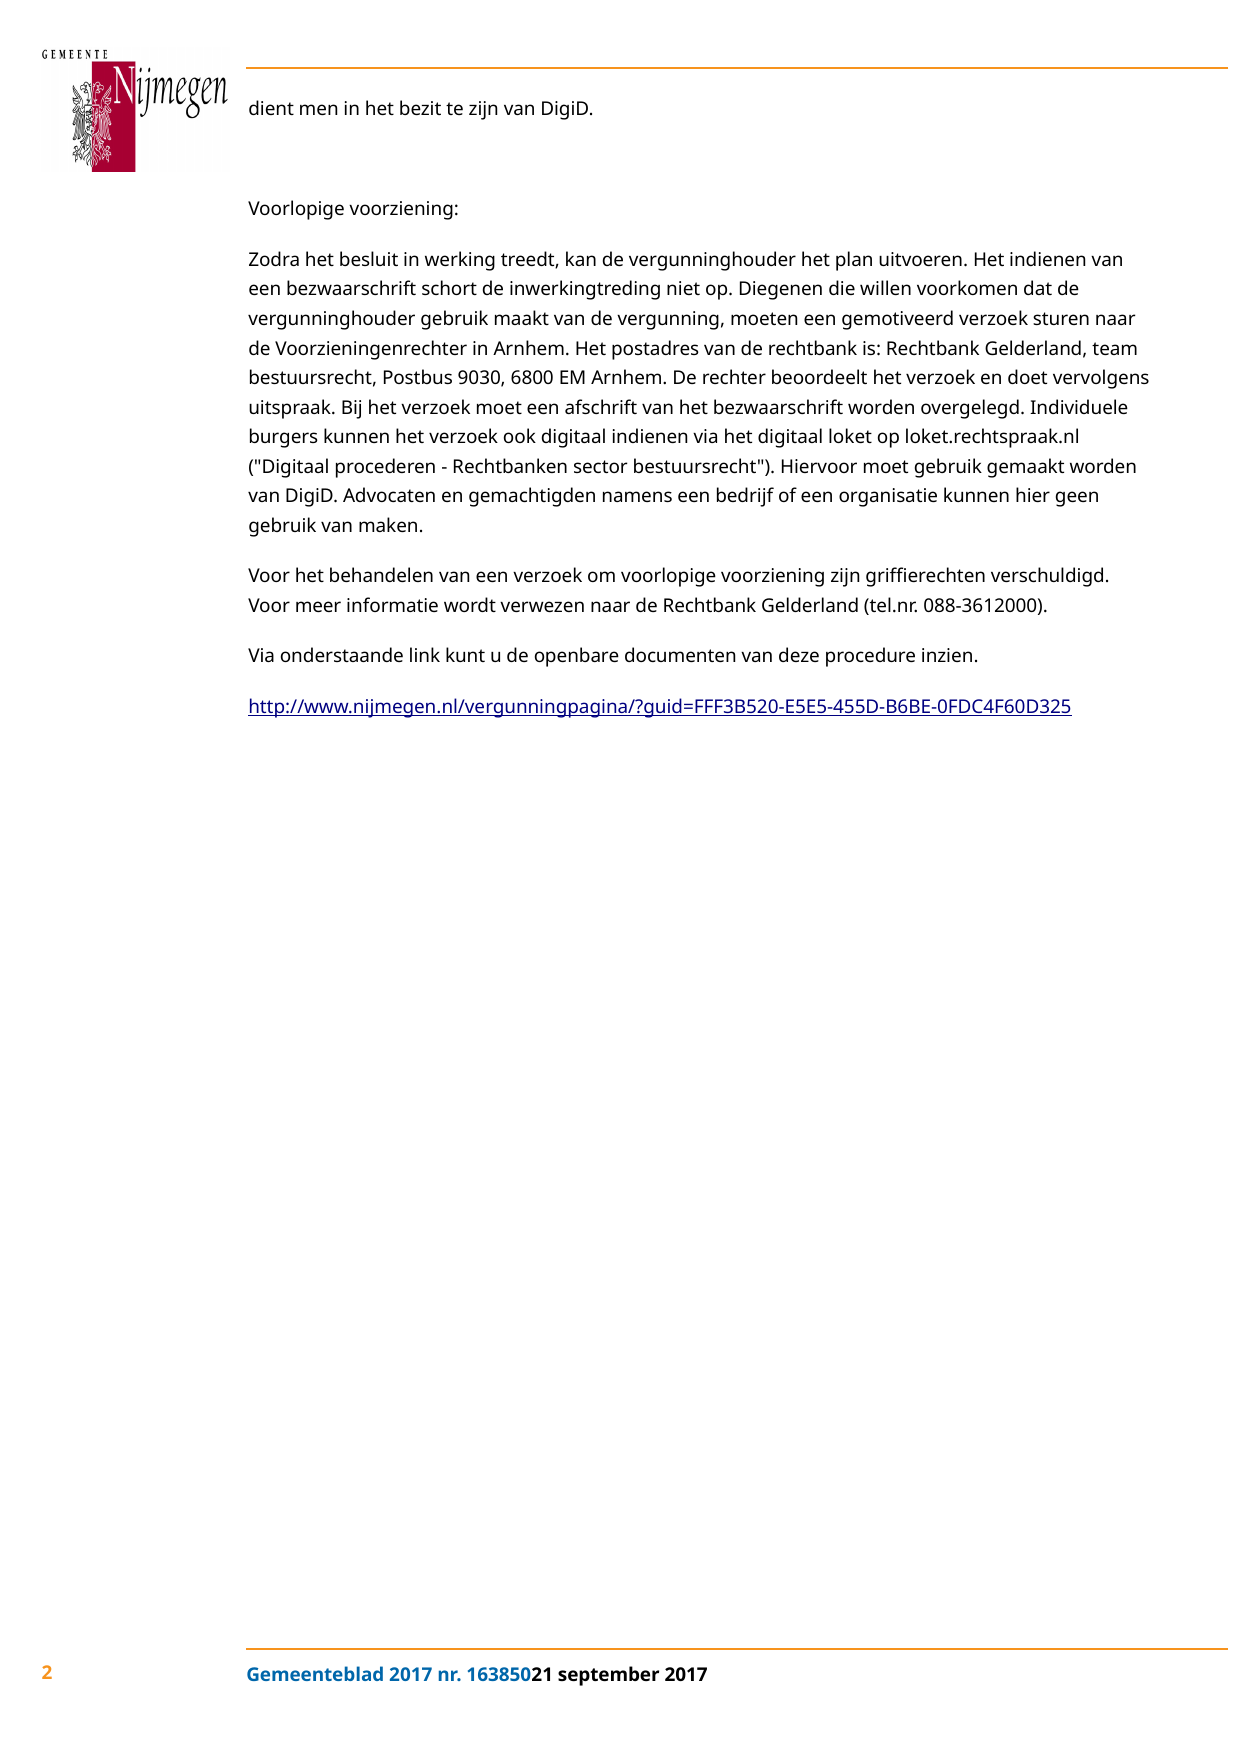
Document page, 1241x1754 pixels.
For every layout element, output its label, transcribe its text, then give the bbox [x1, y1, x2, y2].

picture [41, 47, 231, 172]
text dient men in het bezit te zijn van DigiD. [248, 95, 1152, 121]
text Voorlopige voorziening: [248, 196, 1152, 221]
text Zodra het besluit in werking treedt, kan de vergunninghouder het plan uitvoeren. Het indienen van een bezwaarschrift schort de inwerkingtreding niet op. Diegenen die willen voorkomen dat de vergunninghouder gebruik maakt van de vergunning, moeten een gemotiveerd verzoek sturen naar de Voorzieningenrechter in Arnhem. Het postadres van de rechtbank is: Rechtbank Gelderland, team bestuursrecht, Postbus 9030, 6800 EM Arnhem. De rechter beoordeelt het verzoek en doet vervolgens uitspraak. Bij het verzoek moet een afschrift van het bezwaarschrift worden overgelegd. Individuele burgers kunnen het verzoek ook digitaal indienen via het digitaal loket op loket.rechtspraak.nl ("Digitaal procederen - Rechtbanken sector bestuursrecht"). Hiervoor moet gebruik gemaakt worden van DigiD. Advocaten en gemachtigden namens een bedrijf of een organisatie kunnen hier geen gebruik van maken. [248, 246, 1152, 538]
text Voor het behandelen van een verzoek om voorlopige voorziening zijn griffierechten verschuldigd. Voor meer informatie wordt verwezen naar de Rechtbank Gelderland (tel.nr. 088-3612000). [248, 563, 1152, 618]
text http://www.nijmegen.nl/vergunningpagina/?guid=FFF3B520-E5E5-455D-B6BE-0FDC4F60D325 [248, 693, 1152, 719]
text Via onderstaande link kunt u de openbare documenten van deze procedure inzien. [248, 643, 1152, 668]
